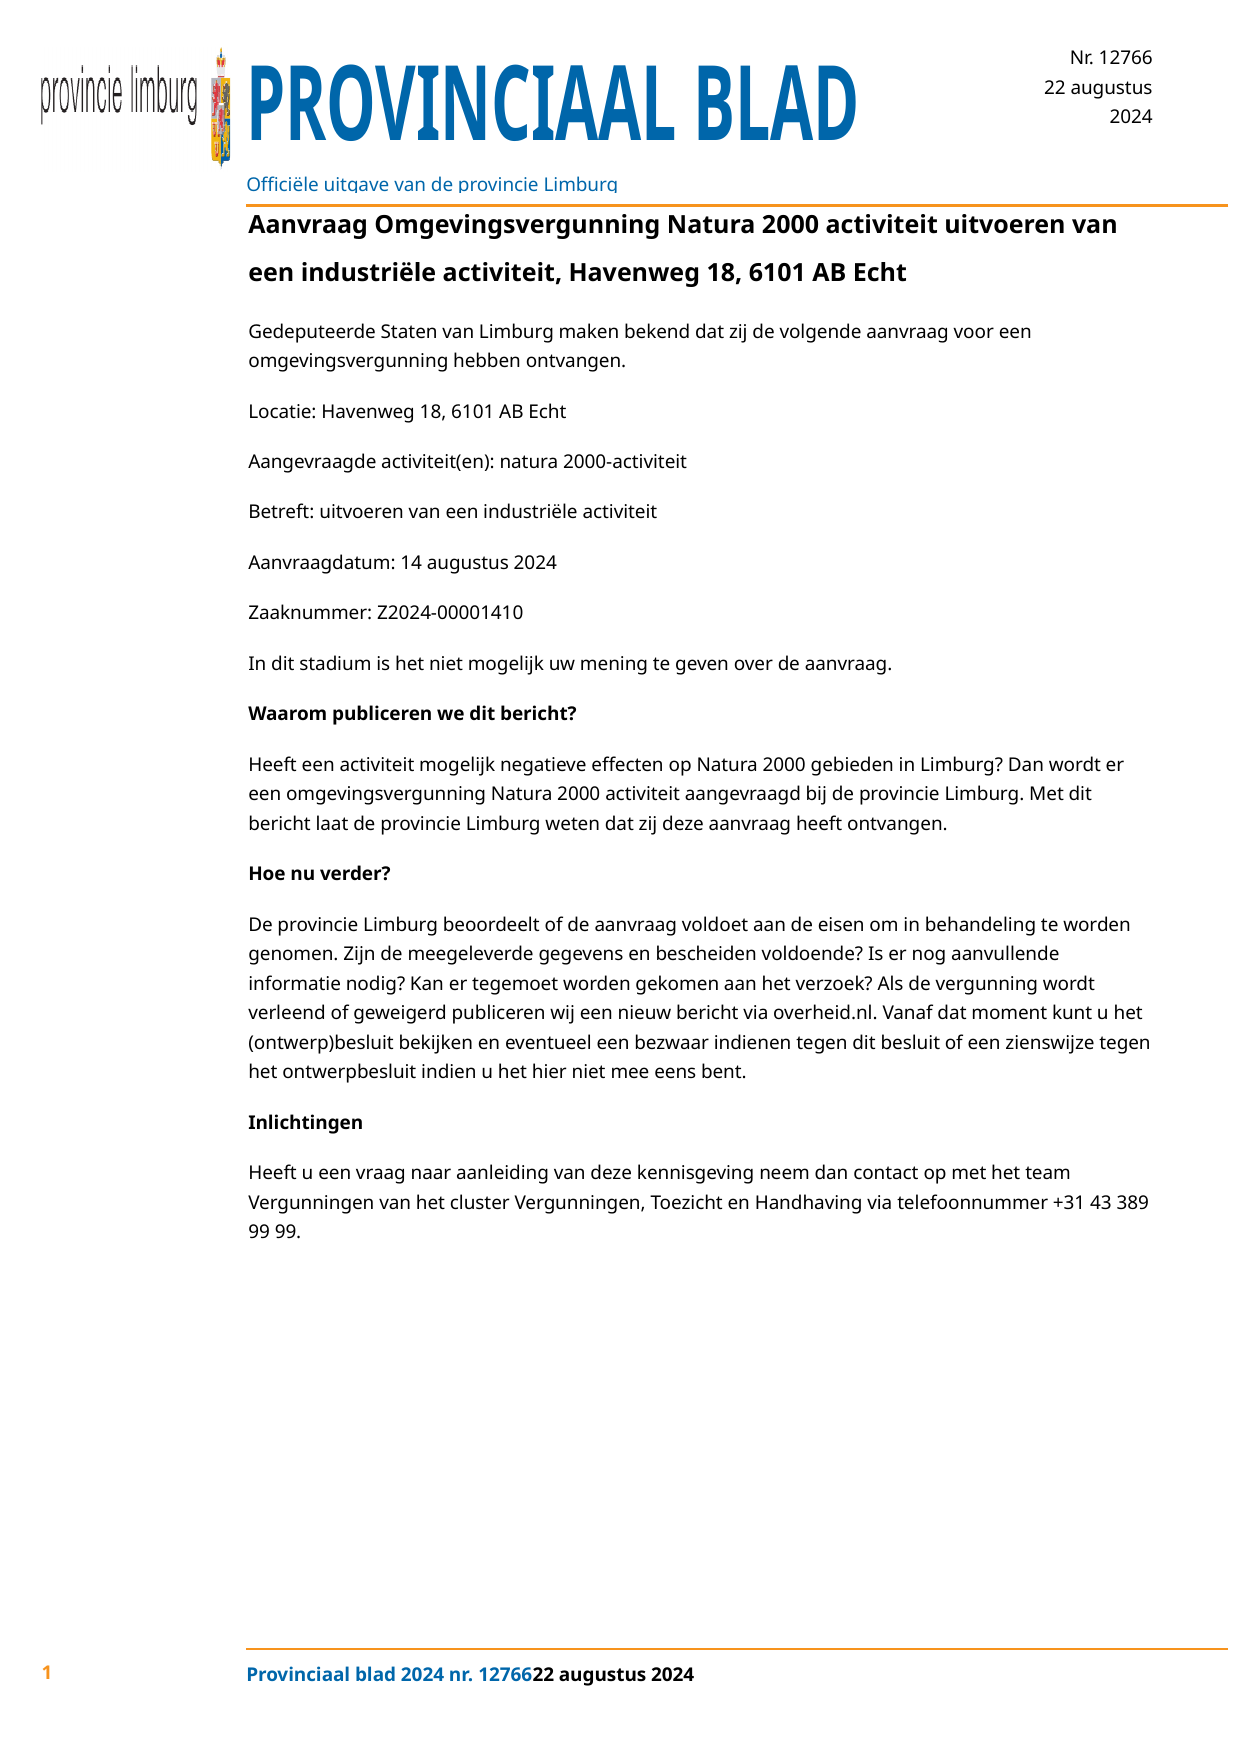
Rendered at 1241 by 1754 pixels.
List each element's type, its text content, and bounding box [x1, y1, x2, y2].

text In dit stadium is het niet mogelijk uw mening te geven over de aanvraag. [248, 650, 1152, 676]
text De provincie Limburg beoordeelt of de aanvraag voldoet aan de eisen om in behandeling te worden genomen. Zijn de meegeleverde gegevens en bescheiden voldoende? Is er nog aanvullende informatie nodig? Kan er tegemoet worden gekomen aan het verzoek? Als de vergunning wordt verleend of geweigerd publiceren wij een nieuw bericht via overheid.nl. Vanaf dat moment kunt u het (ontwerp)besluit bekijken en eventueel een bezwaar indienen tegen dit besluit of een zienswijze tegen het ontwerpbesluit indien u het hier niet mee eens bent. [248, 911, 1152, 1084]
text Aanvraag Omgevingsvergunning Natura 2000 activiteit uitvoeren van een industriële activiteit, Havenweg 18, 6101 AB Echt [248, 207, 1152, 288]
text Aangevraagde activiteit(en): natura 2000-activiteit [248, 448, 1152, 474]
text Inlichtingen [248, 1109, 1152, 1135]
text Betreft: uitvoeren van een industriële activiteit [248, 499, 1152, 524]
text Heeft een activiteit mogelijk negatieve effecten op Natura 2000 gebieden in Limburg? Dan wordt er een omgevingsvergunning Natura 2000 activiteit aangevraagd bij de provincie Limburg. Met dit bericht laat de provincie Limburg weten dat zij deze aanvraag heeft ontvangen. [248, 751, 1152, 836]
text Gedeputeerde Staten van Limburg maken bekend dat zij de volgende aanvraag voor een omgevingsvergunning hebben ontvangen. [248, 318, 1152, 373]
text Zaaknummer: Z2024-00001410 [248, 599, 1152, 625]
picture [41, 47, 231, 172]
text Heeft u een vraag naar aanleiding van deze kennisgeving neem dan contact op met het team Vergunningen van het cluster Vergunningen, Toezicht en Handhaving via telefoonnummer +31 43 389 99 99. [248, 1159, 1152, 1244]
text Locatie: Havenweg 18, 6101 AB Echt [248, 398, 1152, 424]
text Waarom publiceren we dit bericht? [248, 700, 1152, 726]
text Aanvraagdatum: 14 augustus 2024 [248, 549, 1152, 575]
text Hoe nu verder? [248, 860, 1152, 886]
